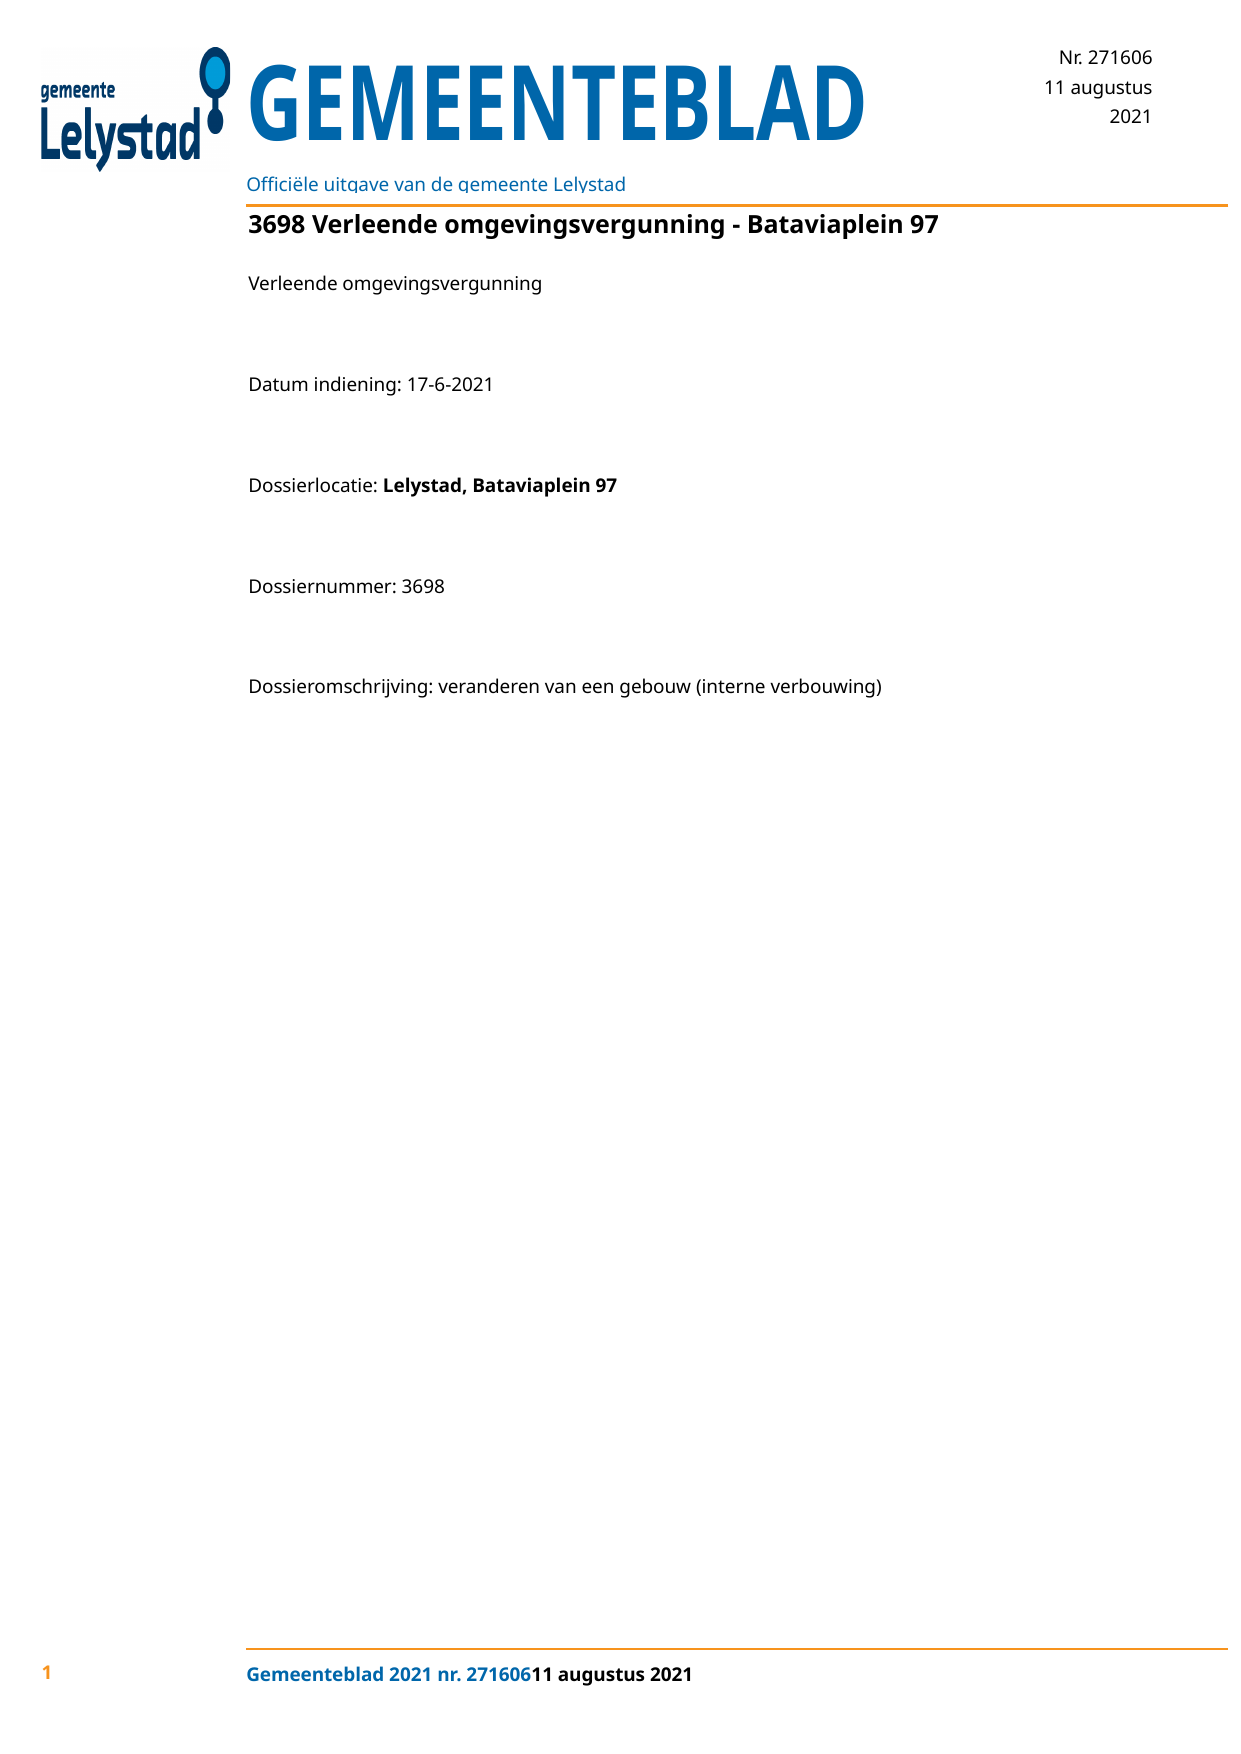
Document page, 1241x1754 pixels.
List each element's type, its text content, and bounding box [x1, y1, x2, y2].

text Verleende omgevingsvergunning [248, 270, 1152, 296]
text Dossierlocatie: Lelystad, Bataviaplein 97 [248, 472, 1152, 498]
text Datum indiening: 17-6-2021 [248, 371, 1152, 397]
text 3698 Verleende omgevingsvergunning - Bataviaplein 97 [248, 207, 1152, 241]
picture [41, 47, 231, 172]
text Dossieromschrijving: veranderen van een gebouw (interne verbouwing) [248, 674, 1152, 699]
text Dossiernummer: 3698 [248, 573, 1152, 598]
